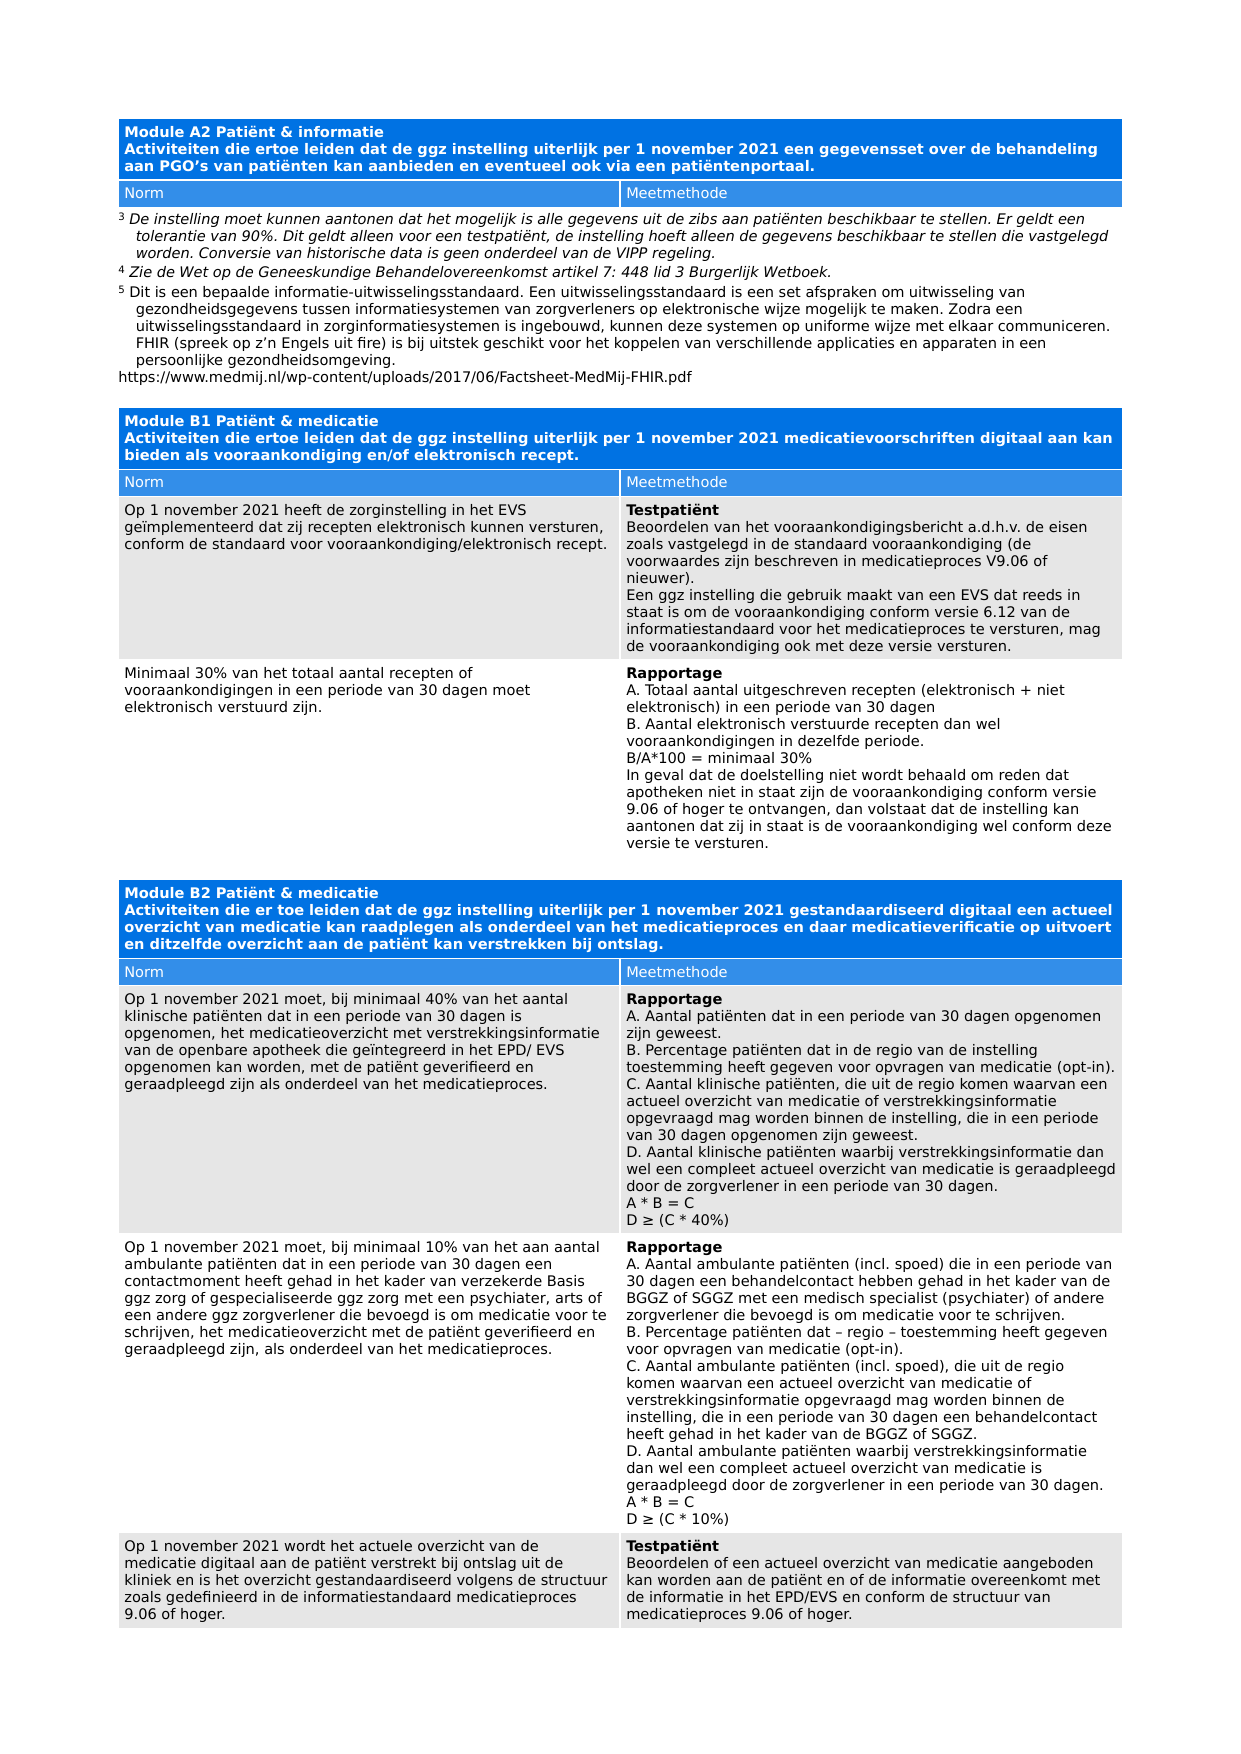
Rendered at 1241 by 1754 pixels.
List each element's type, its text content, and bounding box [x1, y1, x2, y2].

table_header Module B1 Patiënt & medicatie Activiteiten die ertoe leiden dat de ggz instelling uiterlijk per 1 november 2021 medicatievoorschriften digitaal aan kan bieden als vooraankondiging en/of elektronisch recept. [119, 408, 1122, 469]
table_cell Minimaal 30% van het totaal aantal recepten of vooraankondigingen in een periode van 30 dagen moet elektronisch verstuurd zijn. [119, 660, 619, 856]
table_cell Rapportage A. Totaal aantal uitgeschreven recepten (elektronisch + niet elektronisch) in een periode van 30 dagen B. Aantal elektronisch verstuurde recepten dan wel vooraankondigingen in dezelfde periode. B/A*100 = minimaal 30% In geval dat de doelstelling niet wordt behaald om reden dat apotheken niet in staat zijn de vooraankondiging conform versie 9.06 of hoger te ontvangen, dan volstaat dat de instelling kan aantonen dat zij in staat is de vooraankondiging wel conform deze versie te versturen. [621, 660, 1122, 856]
table_cell Meetmethode [621, 181, 1122, 207]
table_cell Op 1 november 2021 moet, bij minimaal 10% van het aan aantal ambulante patiënten dat in een periode van 30 dagen een contactmoment heeft gehad in het kader van verzekerde Basis ggz zorg of gespecialiseerde ggz zorg met een psychiater, arts of een andere ggz zorgverlener die bevoegd is om medicatie voor te schrijven, het medicatieoverzicht met de patiënt geverifieerd en geraadpleegd zijn, als onderdeel van het medicatieproces. [119, 1234, 619, 1532]
table_cell Rapportage A. Aantal patiënten dat in een periode van 30 dagen opgenomen zijn geweest. B. Percentage patiënten dat in de regio van de instelling toestemming heeft gegeven voor opvragen van medicatie (opt-in). C. Aantal klinische patiënten, die uit de regio komen waarvan een actueel overzicht van medicatie of verstrekkingsinformatie opgevraagd mag worden binnen de instelling, die in een periode van 30 dagen opgenomen zijn geweest. D. Aantal klinische patiënten waarbij verstrekkingsinformatie dan wel een compleet actueel overzicht van medicatie is geraadpleegd door de zorgverlener in een periode van 30 dagen. A * B = C D ≥ (C * 40%) [621, 986, 1122, 1233]
table_cell Testpatiënt Beoordelen van het vooraankondigingsbericht a.d.h.v. de eisen zoals vastgelegd in de standaard vooraankondiging (de voorwaardes zijn beschreven in medicatieproces V9.06 of nieuwer). Een ggz instelling die gebruik maakt van een EVS dat reeds in staat is om de vooraankondiging conform versie 6.12 van de informatiestandaard voor het medicatieproces te versturen, mag de vooraankondiging ook met deze versie versturen. [621, 497, 1122, 659]
table_header Module B2 Patiënt & medicatie Activiteiten die er toe leiden dat de ggz instelling uiterlijk per 1 november 2021 gestandaardiseerd digitaal een actueel overzicht van medicatie kan raadplegen als onderdeel van het medicatieproces en daar medicatieverificatie op uitvoert en ditzelfde overzicht aan de patiënt kan verstrekken bij ontslag. [119, 880, 1122, 958]
table_cell 3 De instelling moet kunnen aantonen dat het mogelijk is alle gegevens uit de zibs aan patiënten beschikbaar te stellen. Er geldt een tolerantie van 90%. Dit geldt alleen voor een testpatiënt, de instelling hoeft alleen de gegevens beschikbaar te stellen die vastgelegd worden. Conversie van historische data is geen onderdeel van de VIPP regeling. 4 Zie de Wet op de Geneeskundige Behandelovereenkomst artikel 7: 448 lid 3 Burgerlijk Wetboek. 5 Dit is een bepaalde informatie-uitwisselingsstandaard. Een uitwisselingsstandaard is een set afspraken om uitwisseling van gezondheidsgegevens tussen informatiesystemen van zorgverleners op elektronische wijze mogelijk te maken. Zodra een uitwisselingsstandaard in zorginformatiesystemen is ingebouwd, kunnen deze systemen op uniforme wijze met elkaar communiceren. FHIR (spreek op z’n Engels uit fire) is bij uitstek geschikt voor het koppelen van verschillende applicaties en apparaten in een persoonlijke gezondheidsomgeving. https://www.medmij.nl/wp-content/uploads/2017/06/Factsheet-MedMij-FHIR.pdf [118, 208, 1122, 385]
table_cell Norm [119, 959, 619, 985]
table_cell Rapportage A. Aantal ambulante patiënten (incl. spoed) die in een periode van 30 dagen een behandelcontact hebben gehad in het kader van de BGGZ of SGGZ met een medisch specialist (psychiater) of andere zorgverlener die bevoegd is om medicatie voor te schrijven. B. Percentage patiënten dat – regio – toestemming heeft gegeven voor opvragen van medicatie (opt-in). C. Aantal ambulante patiënten (incl. spoed), die uit de regio komen waarvan een actueel overzicht van medicatie of verstrekkingsinformatie opgevraagd mag worden binnen de instelling, die in een periode van 30 dagen een behandelcontact heeft gehad in het kader van de BGGZ of SGGZ. D. Aantal ambulante patiënten waarbij verstrekkingsinformatie dan wel een compleet actueel overzicht van medicatie is geraadpleegd door de zorgverlener in een periode van 30 dagen. A * B = C D ≥ (C * 10%) [621, 1234, 1122, 1532]
table_cell Meetmethode [621, 959, 1122, 985]
table_header Module A2 Patiënt & informatie Activiteiten die ertoe leiden dat de ggz instelling uiterlijk per 1 november 2021 een gegevensset over de behandeling aan PGO’s van patiënten kan aanbieden en eventueel ook via een patiëntenportaal. [119, 119, 1122, 179]
table_cell Meetmethode [621, 470, 1122, 496]
table_cell Norm [119, 470, 619, 496]
table_cell Op 1 november 2021 moet, bij minimaal 40% van het aantal klinische patiënten dat in een periode van 30 dagen is opgenomen, het medicatieoverzicht met verstrekkingsinformatie van de openbare apotheek die geïntegreerd in het EPD/ EVS opgenomen kan worden, met de patiënt geverifieerd en geraadpleegd zijn als onderdeel van het medicatieproces. [119, 986, 619, 1233]
table_cell Op 1 november 2021 wordt het actuele overzicht van de medicatie digitaal aan de patiënt verstrekt bij ontslag uit de kliniek en is het overzicht gestandaardiseerd volgens de structuur zoals gedefinieerd in de informatiestandaard medicatieproces 9.06 of hoger. [119, 1533, 619, 1628]
table_cell Op 1 november 2021 heeft de zorginstelling in het EVS geïmplementeerd dat zij recepten elektronisch kunnen versturen, conform de standaard voor vooraankondiging/elektronisch recept. [119, 497, 619, 659]
table_cell Norm [119, 181, 619, 207]
table_cell Testpatiënt Beoordelen of een actueel overzicht van medicatie aangeboden kan worden aan de patiënt en of de informatie overeenkomt met de informatie in het EPD/EVS en conform de structuur van medicatieproces 9.06 of hoger. [621, 1533, 1122, 1628]
